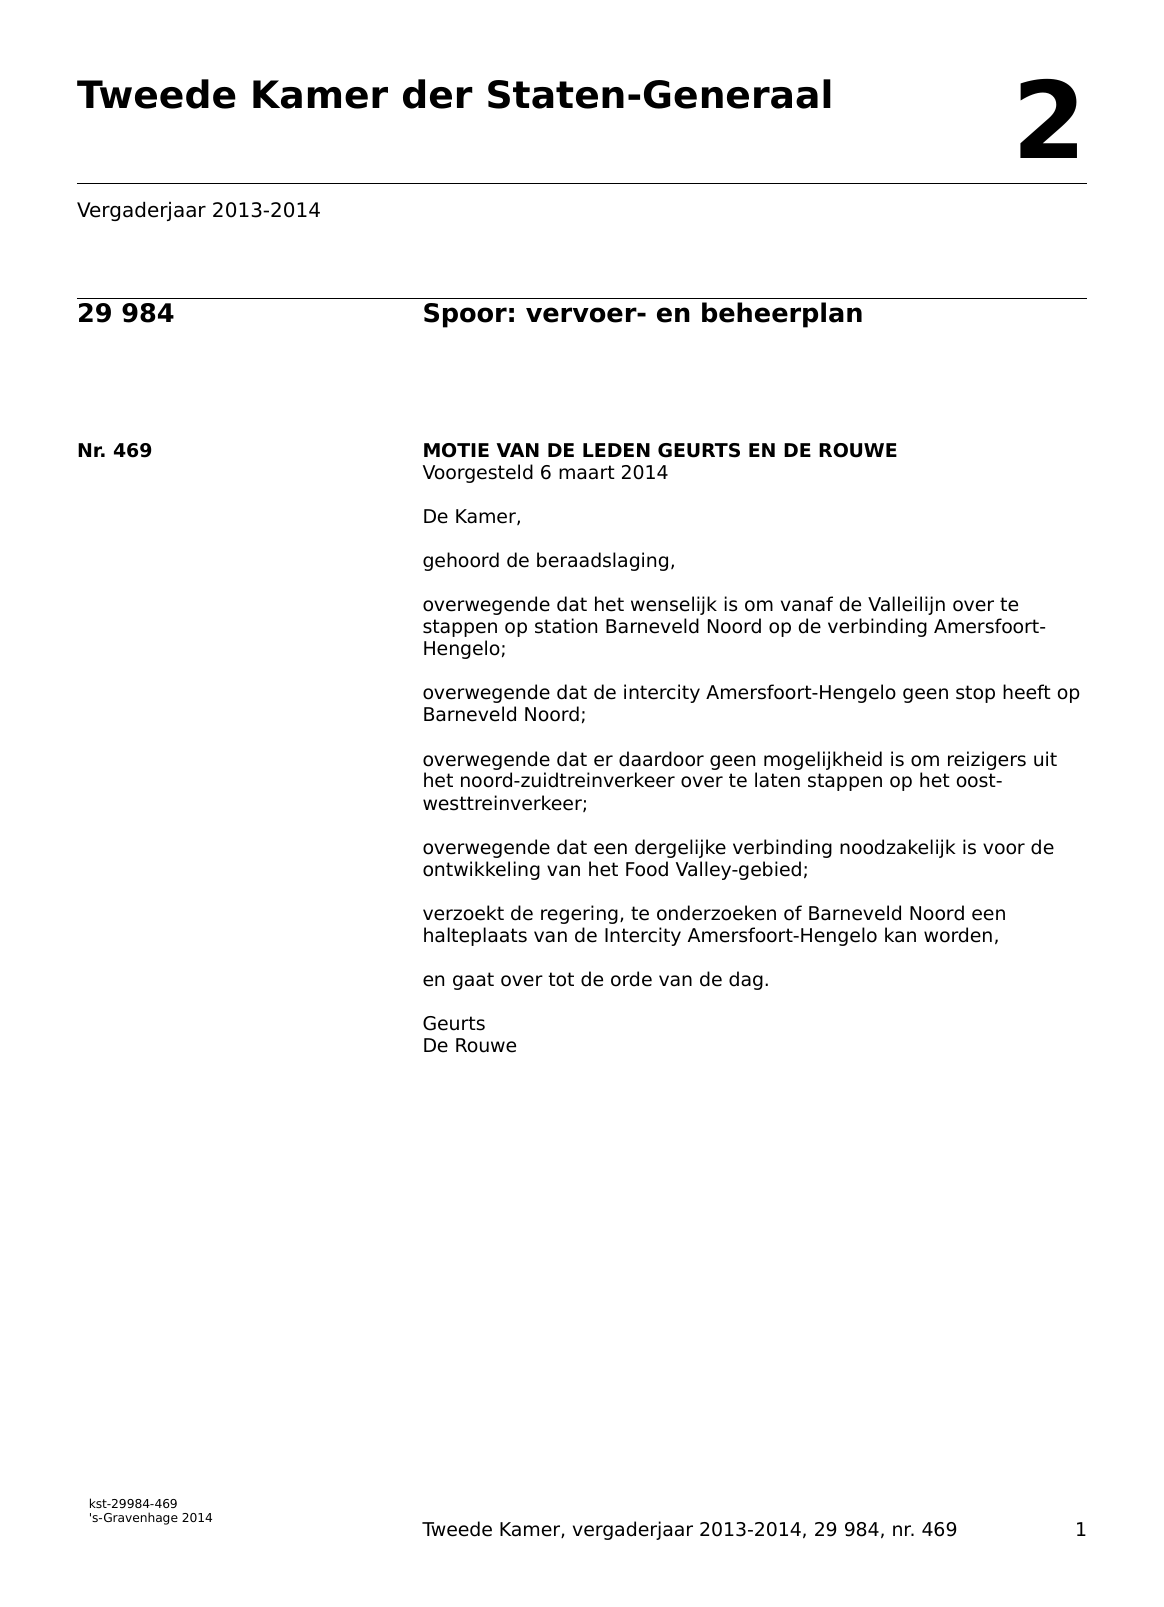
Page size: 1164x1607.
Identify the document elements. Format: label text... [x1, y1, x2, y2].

table_header 2 [886, 59, 1087, 183]
subtitle Nr. 469 MOTIE VAN DE LEDEN GEURTS EN DE ROUWE [77, 440, 1087, 462]
text overwegende dat de intercity Amersfoort-Hengelo geen stop heeft op Barneveld Noord; [422, 682, 1087, 726]
text Geurts [422, 1013, 1087, 1035]
table_header Tweede Kamer der Staten-Generaal [77, 59, 886, 183]
table_cell Vergaderjaar 2013-2014 [77, 184, 1087, 298]
text kst-29984-469 [88, 1497, 323, 1511]
text overwegende dat het wenselijk is om vanaf de Valleilijn over te stappen op station Barneveld Noord op de verbinding Amersfoort-Hengelo; [422, 594, 1087, 660]
text gehoord de beraadslaging, [422, 550, 1087, 572]
text overwegende dat een dergelijke verbinding noodzakelijk is voor de ontwikkeling van het Food Valley-gebied; [422, 837, 1087, 881]
text Voorgesteld 6 maart 2014 [422, 462, 1087, 484]
text 's-Gravenhage 2014 [88, 1511, 323, 1525]
text De Kamer, [422, 506, 1087, 528]
text De Rouwe [422, 1035, 1087, 1057]
subtitle 29 984 Spoor: vervoer- en beheerplan [77, 299, 1087, 329]
text overwegende dat er daardoor geen mogelijkheid is om reizigers uit het noord-zuidtreinverkeer over te laten stappen op het oost-westtreinverkeer; [422, 748, 1087, 814]
text verzoekt de regering, te onderzoeken of Barneveld Noord een halteplaats van de Intercity Amersfoort-Hengelo kan worden, [422, 903, 1087, 947]
text en gaat over tot de orde van de dag. [422, 969, 1087, 991]
